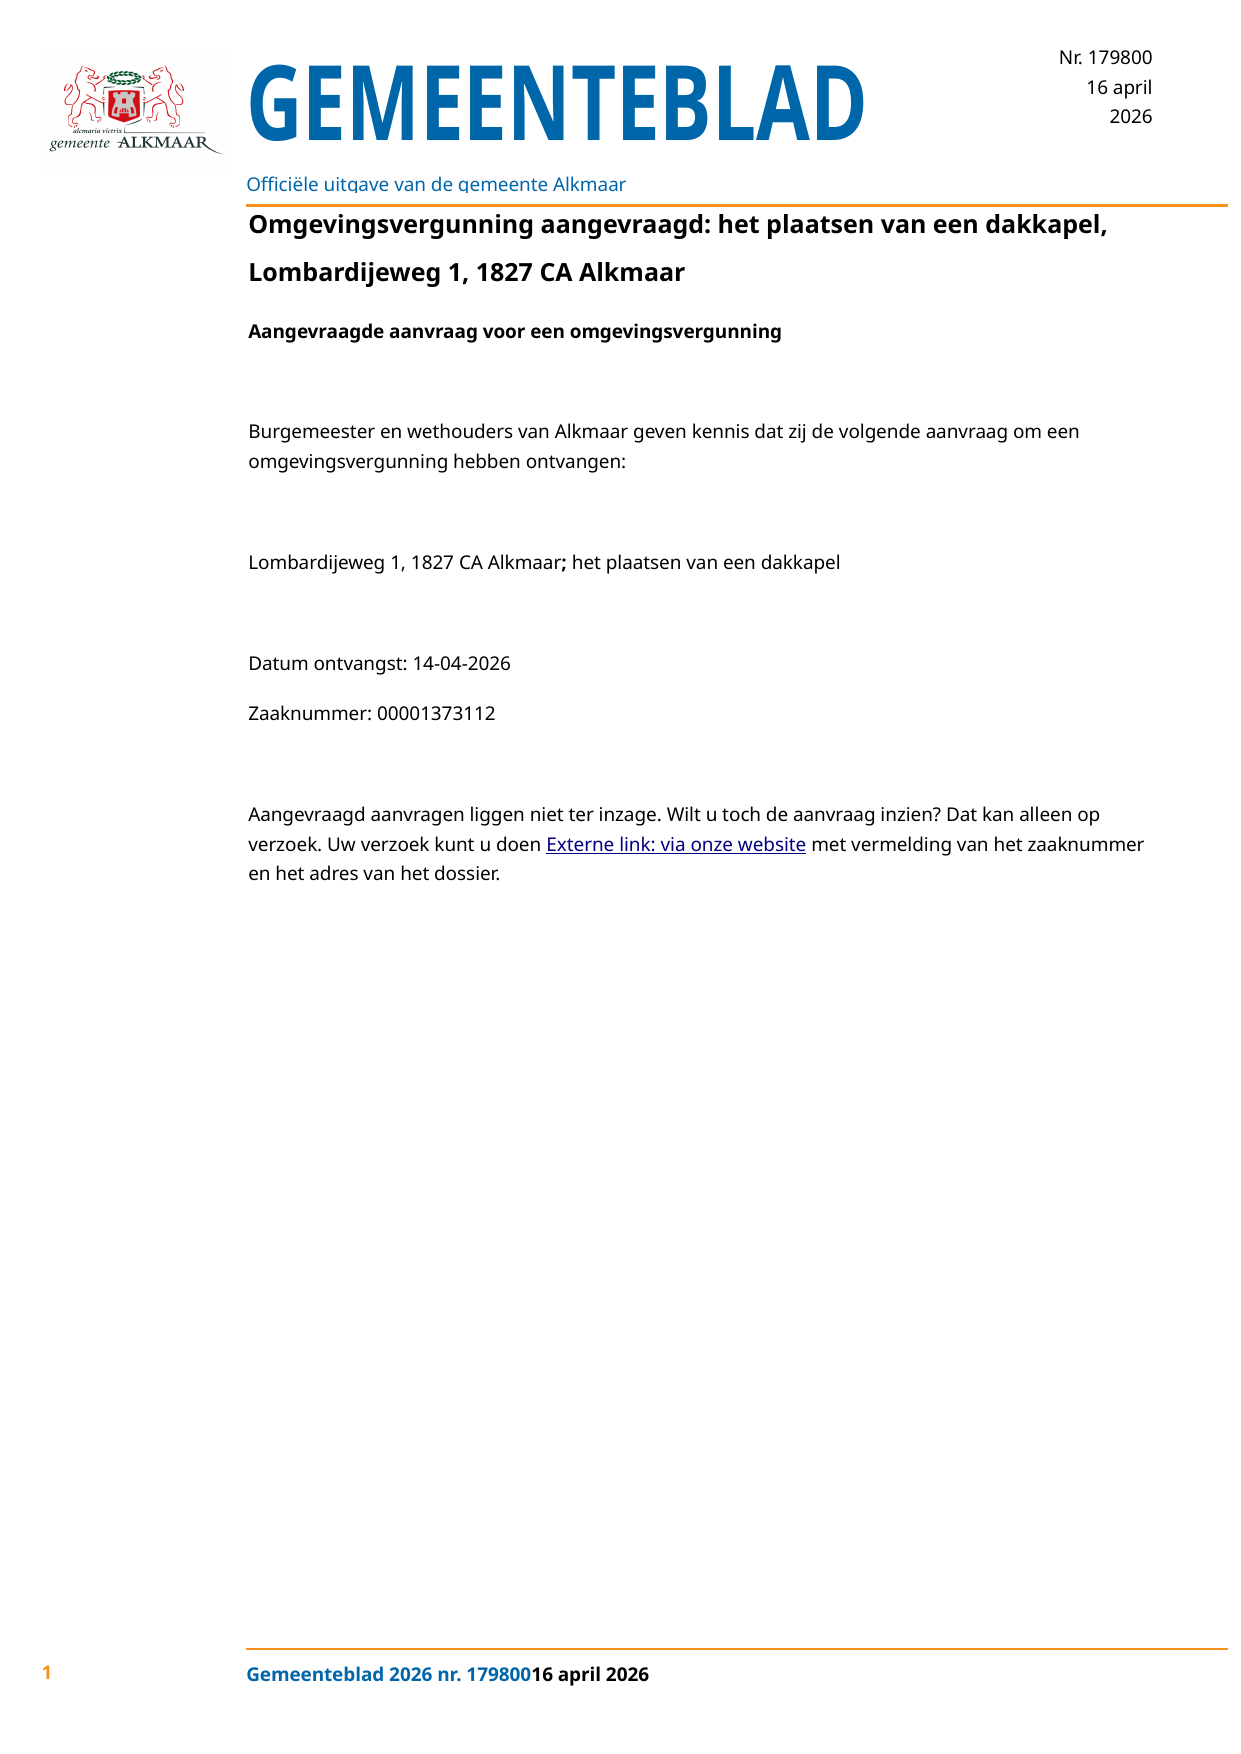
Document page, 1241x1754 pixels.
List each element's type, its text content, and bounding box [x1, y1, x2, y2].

text Lombardijeweg 1, 1827 CA Alkmaar; het plaatsen van een dakkapel [248, 549, 1152, 575]
text Aangevraagd aanvragen liggen niet ter inzage. Wilt u toch de aanvraag inzien? Dat kan alleen op verzoek. Uw verzoek kunt u doen Externe link: via onze website met vermelding van het zaaknummer en het adres van het dossier. [248, 801, 1152, 886]
text Omgevingsvergunning aangevraagd: het plaatsen van een dakkapel, Lombardijeweg 1, 1827 CA Alkmaar [248, 207, 1152, 288]
text Datum ontvangst: 14-04-2026 [248, 650, 1152, 676]
text Aangevraagde aanvraag voor een omgevingsvergunning [248, 318, 1152, 344]
picture [41, 47, 231, 172]
text Zaaknummer: 00001373112 [248, 700, 1152, 726]
text Burgemeester en wethouders van Alkmaar geven kennis dat zij de volgende aanvraag om een omgevingsvergunning hebben ontvangen: [248, 419, 1152, 474]
